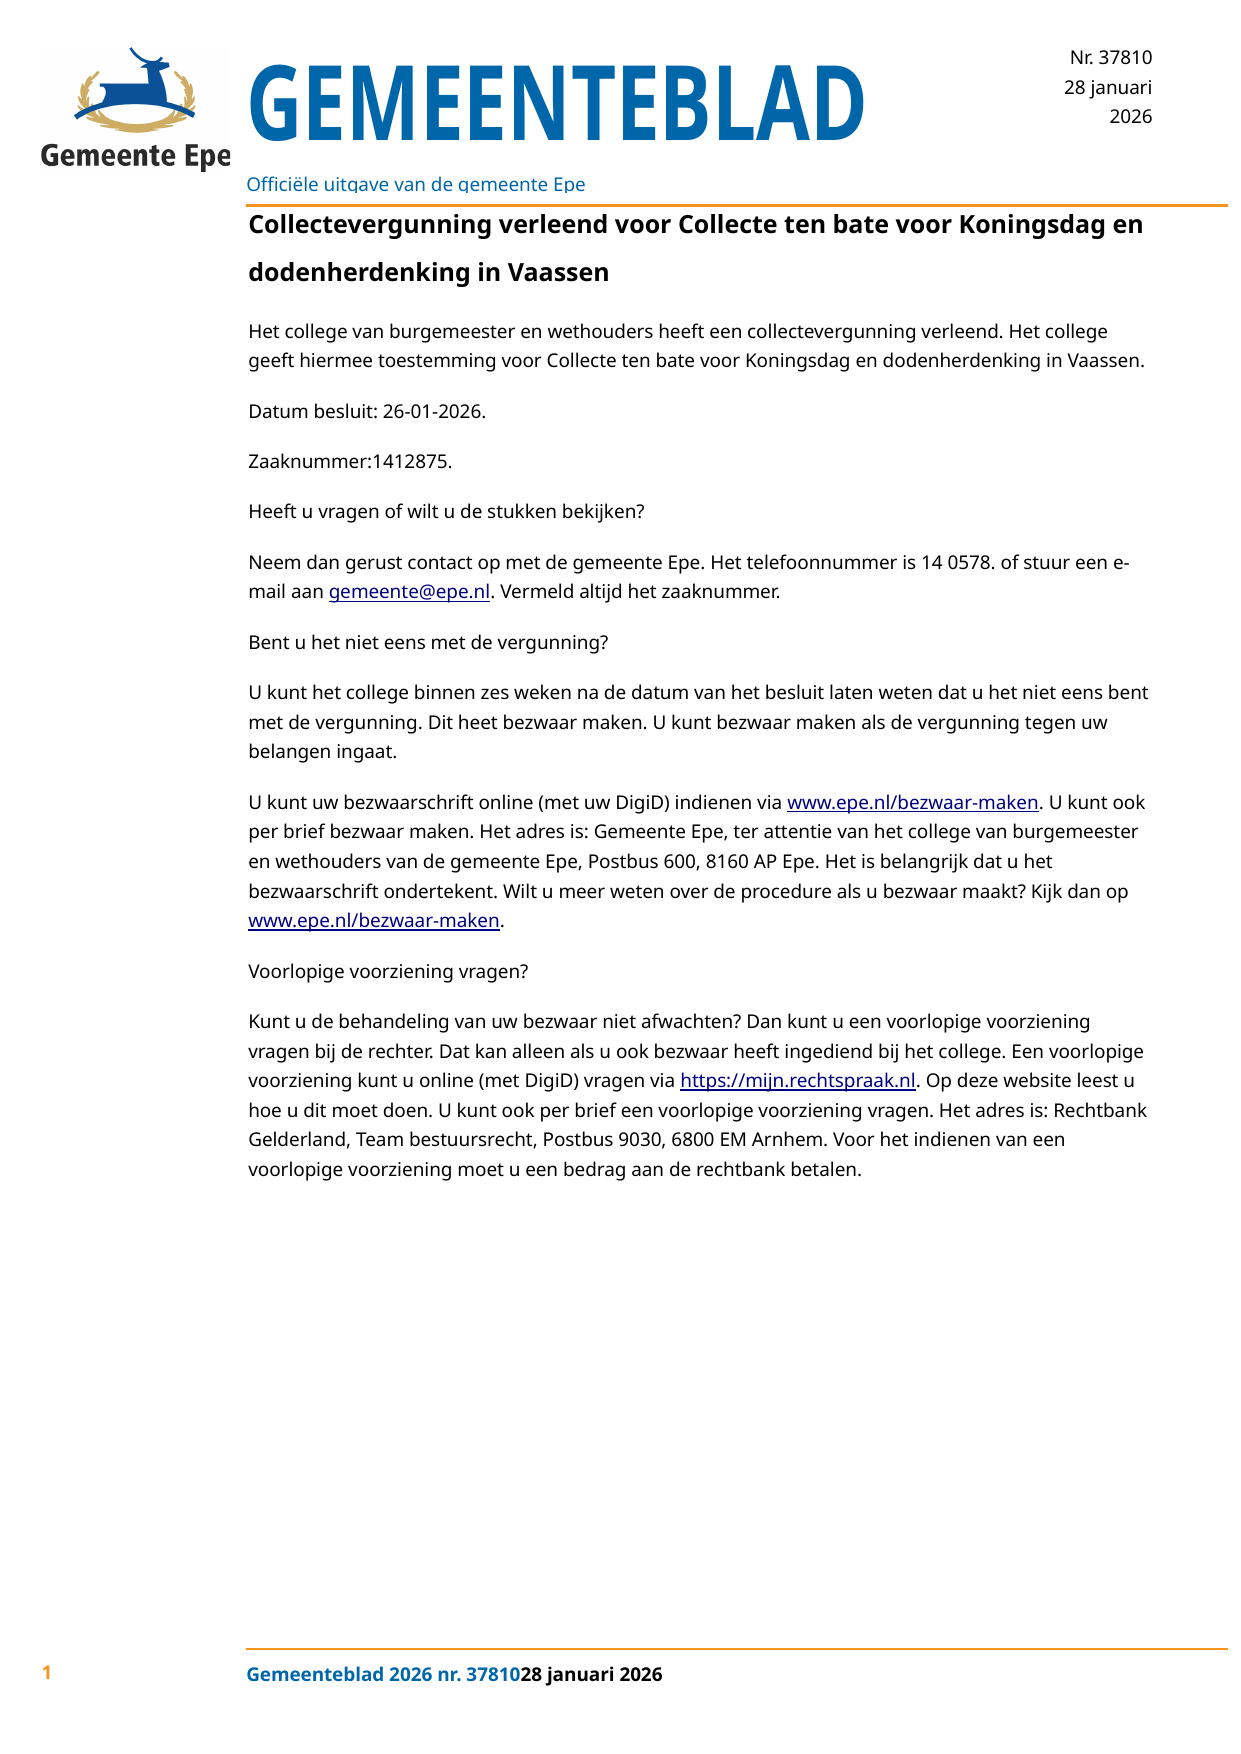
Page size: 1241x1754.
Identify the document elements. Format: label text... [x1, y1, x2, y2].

text U kunt uw bezwaarschrift online (met uw DigiD) indienen via www.epe.nl/bezwaar-maken. U kunt ook per brief bezwaar maken. Het adres is: Gemeente Epe, ter attentie van het college van burgemeester en wethouders van de gemeente Epe, Postbus 600, 8160 AP Epe. Het is belangrijk dat u het bezwaarschrift ondertekent. Wilt u meer weten over de procedure als u bezwaar maakt? Kijk dan op www.epe.nl/bezwaar-maken. [248, 789, 1152, 933]
picture [41, 47, 231, 172]
text Voorlopige voorziening vragen? [248, 958, 1152, 984]
text Het college van burgemeester en wethouders heeft een collectevergunning verleend. Het college geeft hiermee toestemming voor Collecte ten bate voor Koningsdag en dodenherdenking in Vaassen. [248, 318, 1152, 373]
text Heeft u vragen of wilt u de stukken bekijken? [248, 499, 1152, 524]
text Neem dan gerust contact op met de gemeente Epe. Het telefoonnummer is 14 0578. of stuur een e-mail aan gemeente@epe.nl. Vermeld altijd het zaaknummer. [248, 549, 1152, 604]
text Datum besluit: 26-01-2026. [248, 398, 1152, 424]
text Zaaknummer:1412875. [248, 448, 1152, 474]
text Collectevergunning verleend voor Collecte ten bate voor Koningsdag en dodenherdenking in Vaassen [248, 207, 1152, 288]
text Kunt u de behandeling van uw bezwaar niet afwachten? Dan kunt u een voorlopige voorziening vragen bij de rechter. Dat kan alleen als u ook bezwaar heeft ingediend bij het college. Een voorlopige voorziening kunt u online (met DigiD) vragen via https://mijn.rechtspraak.nl. Op deze website leest u hoe u dit moet doen. U kunt ook per brief een voorlopige voorziening vragen. Het adres is: Rechtbank Gelderland, Team bestuursrecht, Postbus 9030, 6800 EM Arnhem. Voor het indienen van een voorlopige voorziening moet u een bedrag aan de rechtbank betalen. [248, 1008, 1152, 1182]
text U kunt het college binnen zes weken na de datum van het besluit laten weten dat u het niet eens bent met de vergunning. Dit heet bezwaar maken. U kunt bezwaar maken als de vergunning tegen uw belangen ingaat. [248, 679, 1152, 764]
text Bent u het niet eens met de vergunning? [248, 629, 1152, 655]
